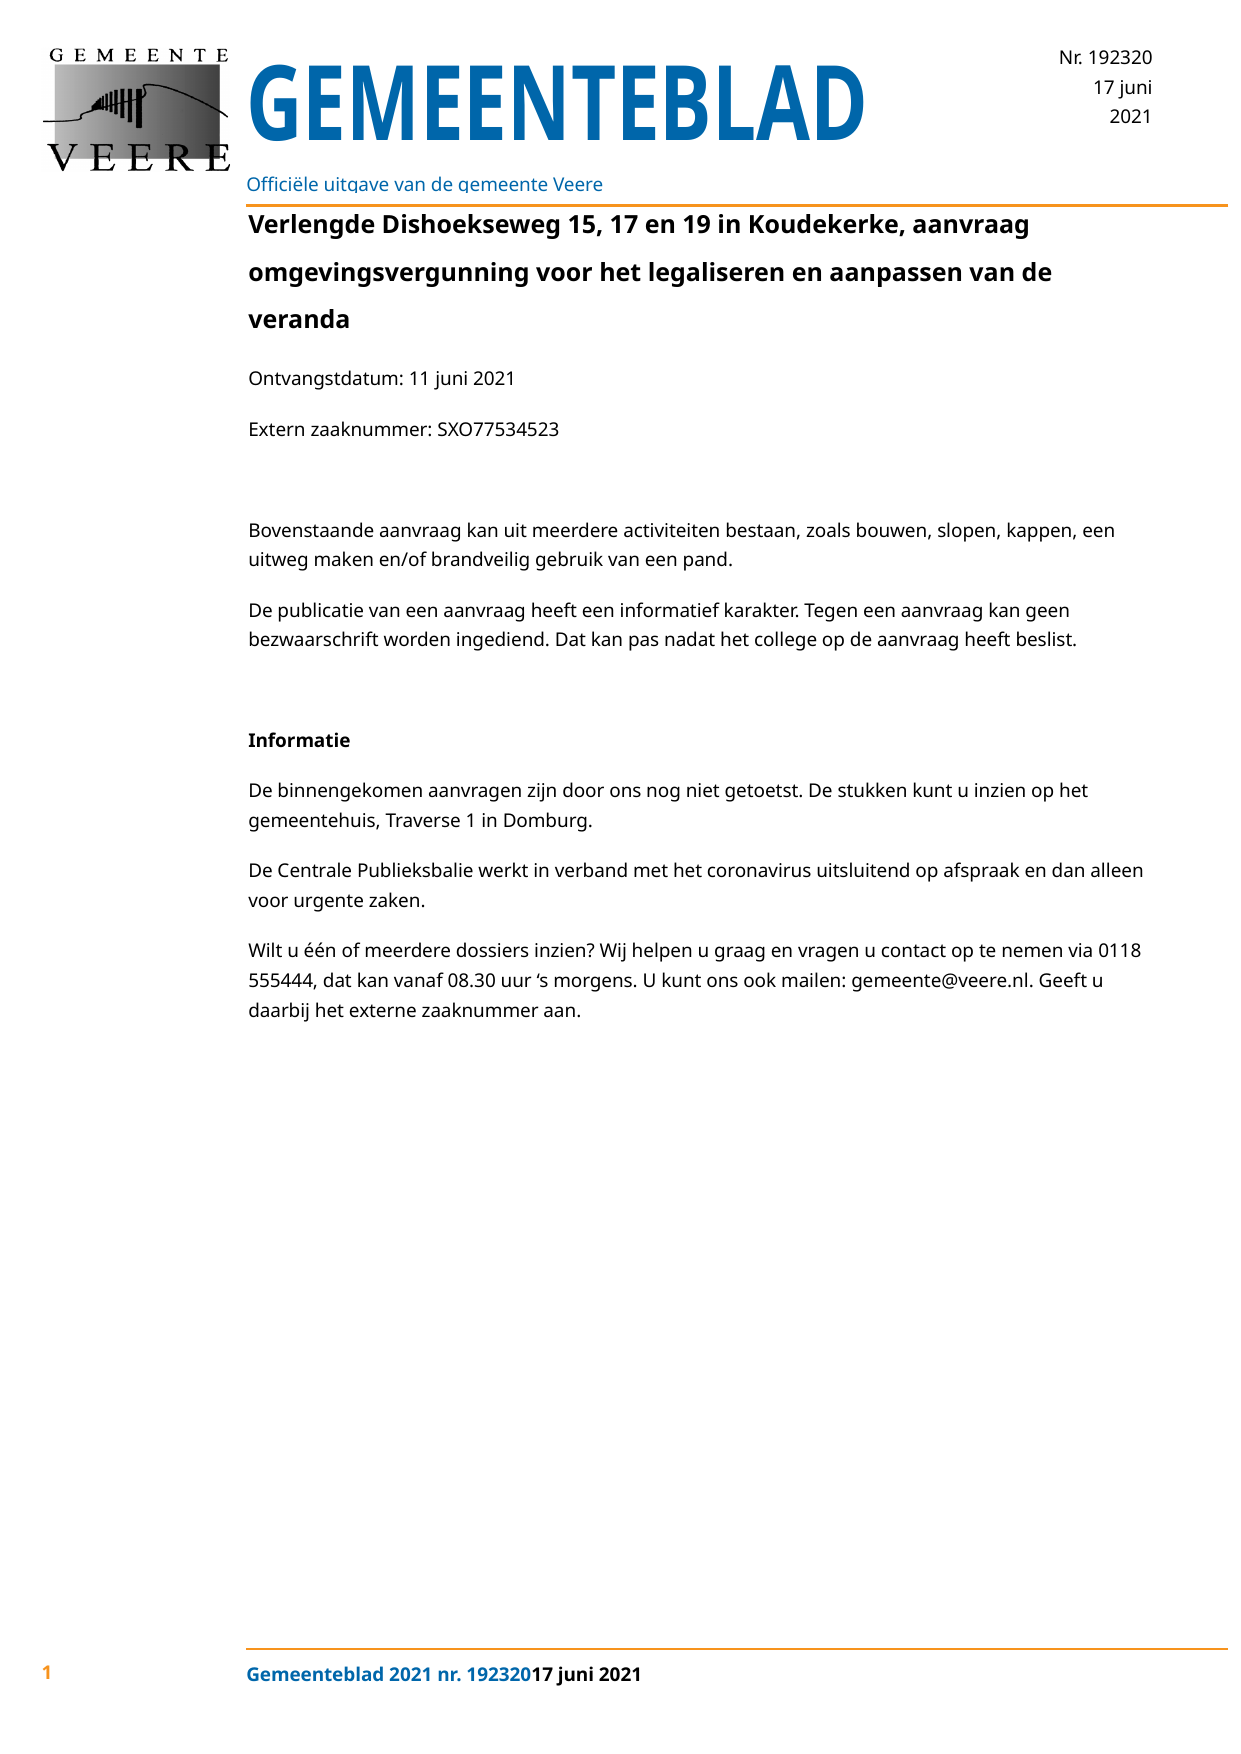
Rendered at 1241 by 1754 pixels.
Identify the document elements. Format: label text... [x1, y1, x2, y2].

text De binnengekomen aanvragen zijn door ons nog niet getoetst. De stukken kunt u inzien op het gemeentehuis, Traverse 1 in Domburg. [248, 778, 1152, 833]
text Bovenstaande aanvraag kan uit meerdere activiteiten bestaan, zoals bouwen, slopen, kappen, een uitweg maken en/of brandveilig gebruik van een pand. [248, 517, 1152, 572]
text Extern zaaknummer: SXO77534523 [248, 416, 1152, 442]
text Wilt u één of meerdere dossiers inzien? Wij helpen u graag en vragen u contact op te nemen via 0118 555444, dat kan vanaf 08.30 uur ‘s morgens. U kunt ons ook mailen: gemeente@veere.nl. Geeft u daarbij het externe zaaknummer aan. [248, 938, 1152, 1022]
text Verlengde Dishoekseweg 15, 17 en 19 in Koudekerke, aanvraag omgevingsvergunning voor het legaliseren en aanpassen van de veranda [248, 207, 1152, 336]
picture [41, 47, 231, 172]
text De Centrale Publieksbalie werkt in verband met het coronavirus uitsluitend op afspraak en dan alleen voor urgente zaken. [248, 858, 1152, 913]
text Informatie [248, 727, 1152, 753]
text De publicatie van een aanvraag heeft een informatief karakter. Tegen een aanvraag kan geen bezwaarschrift worden ingediend. Dat kan pas nadat het college op de aanvraag heeft beslist. [248, 597, 1152, 652]
text Ontvangstdatum: 11 juni 2021 [248, 366, 1152, 391]
